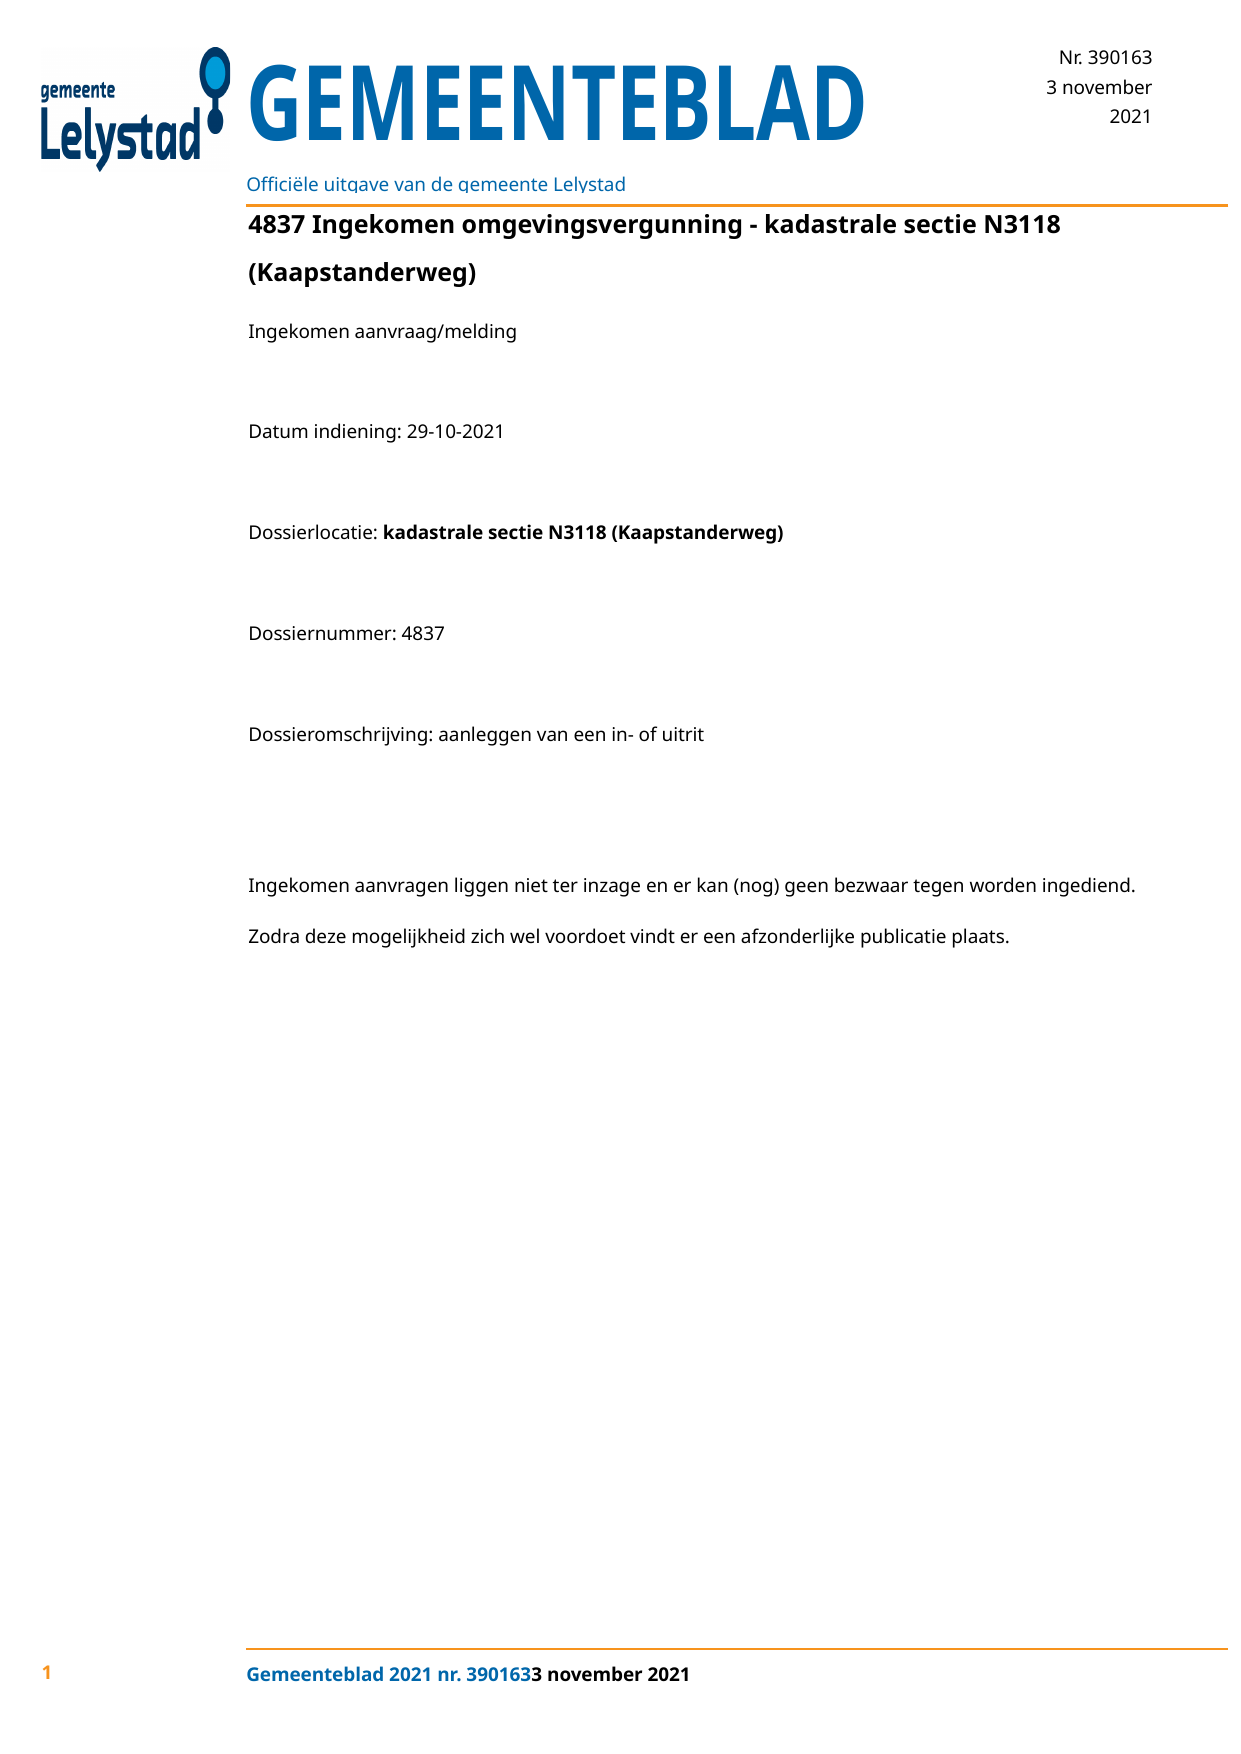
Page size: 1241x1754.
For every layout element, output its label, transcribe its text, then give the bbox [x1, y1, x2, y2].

text Dossiernummer: 4837 [248, 620, 1152, 646]
text Zodra deze mogelijkheid zich wel voordoet vindt er een afzonderlijke publicatie plaats. [248, 923, 1152, 949]
text Dossierlocatie: kadastrale sectie N3118 (Kaapstanderweg) [248, 519, 1152, 545]
text Dossieromschrijving: aanleggen van een in- of uitrit [248, 721, 1152, 747]
text Datum indiening: 29-10-2021 [248, 419, 1152, 444]
text 4837 Ingekomen omgevingsvergunning - kadastrale sectie N3118 (Kaapstanderweg) [248, 207, 1152, 288]
text Ingekomen aanvraag/melding [248, 318, 1152, 344]
picture [41, 47, 231, 172]
text Ingekomen aanvragen liggen niet ter inzage en er kan (nog) geen bezwaar tegen worden ingediend. [248, 872, 1152, 898]
